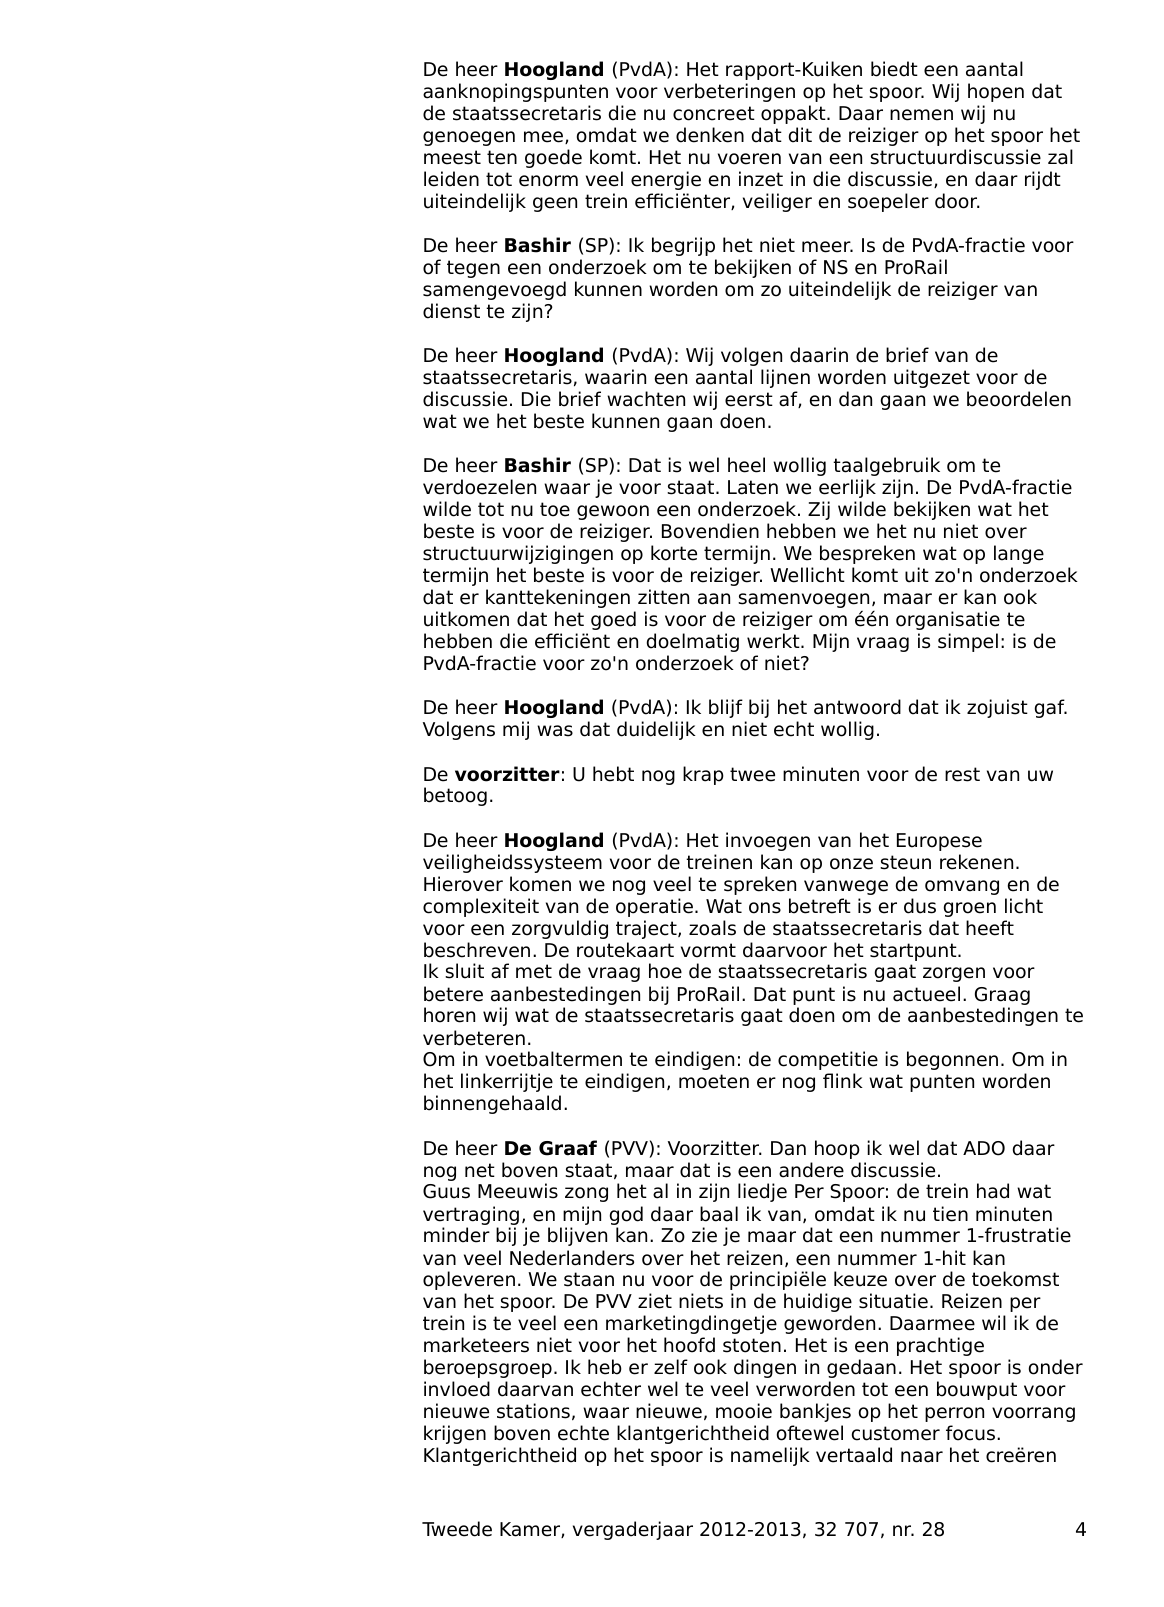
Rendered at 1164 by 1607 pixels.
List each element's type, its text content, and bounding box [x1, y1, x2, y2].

text De heer Hoogland (PvdA): Het invoegen van het Europese veiligheidssysteem voor de treinen kan op onze steun rekenen. Hierover komen we nog veel te spreken vanwege de omvang en de complexiteit van de operatie. Wat ons betreft is er dus groen licht voor een zorgvuldig traject, zoals de staatssecretaris dat heeft beschreven. De routekaart vormt daarvoor het startpunt. [422, 829, 1087, 961]
text Guus Meeuwis zong het al in zijn liedje Per Spoor: de trein had wat vertraging, en mijn god daar baal ik van, omdat ik nu tien minuten minder bij je blijven kan. Zo zie je maar dat een nummer 1-frustratie van veel Nederlanders over het reizen, een nummer 1-hit kan opleveren. We staan nu voor de principiële keuze over de toekomst van het spoor. De PVV ziet niets in de huidige situatie. Reizen per trein is te veel een marketingdingetje geworden. Daarmee wil ik de marketeers niet voor het hoofd stoten. Het is een prachtige beroepsgroep. Ik heb er zelf ook dingen in gedaan. Het spoor is onder invloed daarvan echter wel te veel verworden tot een bouwput voor nieuwe stations, waar nieuwe, mooie bankjes op het perron voorrang krijgen boven echte klantgerichtheid oftewel customer focus. Klantgerichtheid op het spoor is namelijk vertaald naar het creëren [422, 1181, 1087, 1467]
text Ik sluit af met de vraag hoe de staatssecretaris gaat zorgen voor betere aanbestedingen bij ProRail. Dat punt is nu actueel. Graag horen wij wat de staatssecretaris gaat doen om de aanbestedingen te verbeteren. [422, 961, 1087, 1049]
text De heer Bashir (SP): Dat is wel heel wollig taalgebruik om te verdoezelen waar je voor staat. Laten we eerlijk zijn. De PvdA-fractie wilde tot nu toe gewoon een onderzoek. Zij wilde bekijken wat het beste is voor de reiziger. Bovendien hebben we het nu niet over structuurwijzigingen op korte termijn. We bespreken wat op lange termijn het beste is voor de reiziger. Wellicht komt uit zo'n onderzoek dat er kanttekeningen zitten aan samenvoegen, maar er kan ook uitkomen dat het goed is voor de reiziger om één organisatie te hebben die efficiënt en doelmatig werkt. Mijn vraag is simpel: is de PvdA-fractie voor zo'n onderzoek of niet? [422, 455, 1087, 675]
text De heer Bashir (SP): Ik begrijp het niet meer. Is de PvdA-fractie voor of tegen een onderzoek om te bekijken of NS en ProRail samengevoegd kunnen worden om zo uiteindelijk de reiziger van dienst te zijn? [422, 235, 1087, 323]
text De voorzitter: U hebt nog krap twee minuten voor de rest van uw betoog. [422, 763, 1087, 807]
text De heer Hoogland (PvdA): Het rapport-Kuiken biedt een aantal aanknopingspunten voor verbeteringen op het spoor. Wij hopen dat de staatssecretaris die nu concreet oppakt. Daar nemen wij nu genoegen mee, omdat we denken dat dit de reiziger op het spoor het meest ten goede komt. Het nu voeren van een structuurdiscussie zal leiden tot enorm veel energie en inzet in die discussie, en daar rijdt uiteindelijk geen trein efficiënter, veiliger en soepeler door. [422, 59, 1087, 213]
text Om in voetbaltermen te eindigen: de competitie is begonnen. Om in het linkerrijtje te eindigen, moeten er nog flink wat punten worden binnengehaald. [422, 1049, 1087, 1115]
text De heer De Graaf (PVV): Voorzitter. Dan hoop ik wel dat ADO daar nog net boven staat, maar dat is een andere discussie. [422, 1137, 1087, 1181]
text De heer Hoogland (PvdA): Ik blijf bij het antwoord dat ik zojuist gaf. Volgens mij was dat duidelijk en niet echt wollig. [422, 697, 1087, 741]
text De heer Hoogland (PvdA): Wij volgen daarin de brief van de staatssecretaris, waarin een aantal lijnen worden uitgezet voor de discussie. Die brief wachten wij eerst af, en dan gaan we beoordelen wat we het beste kunnen gaan doen. [422, 345, 1087, 433]
